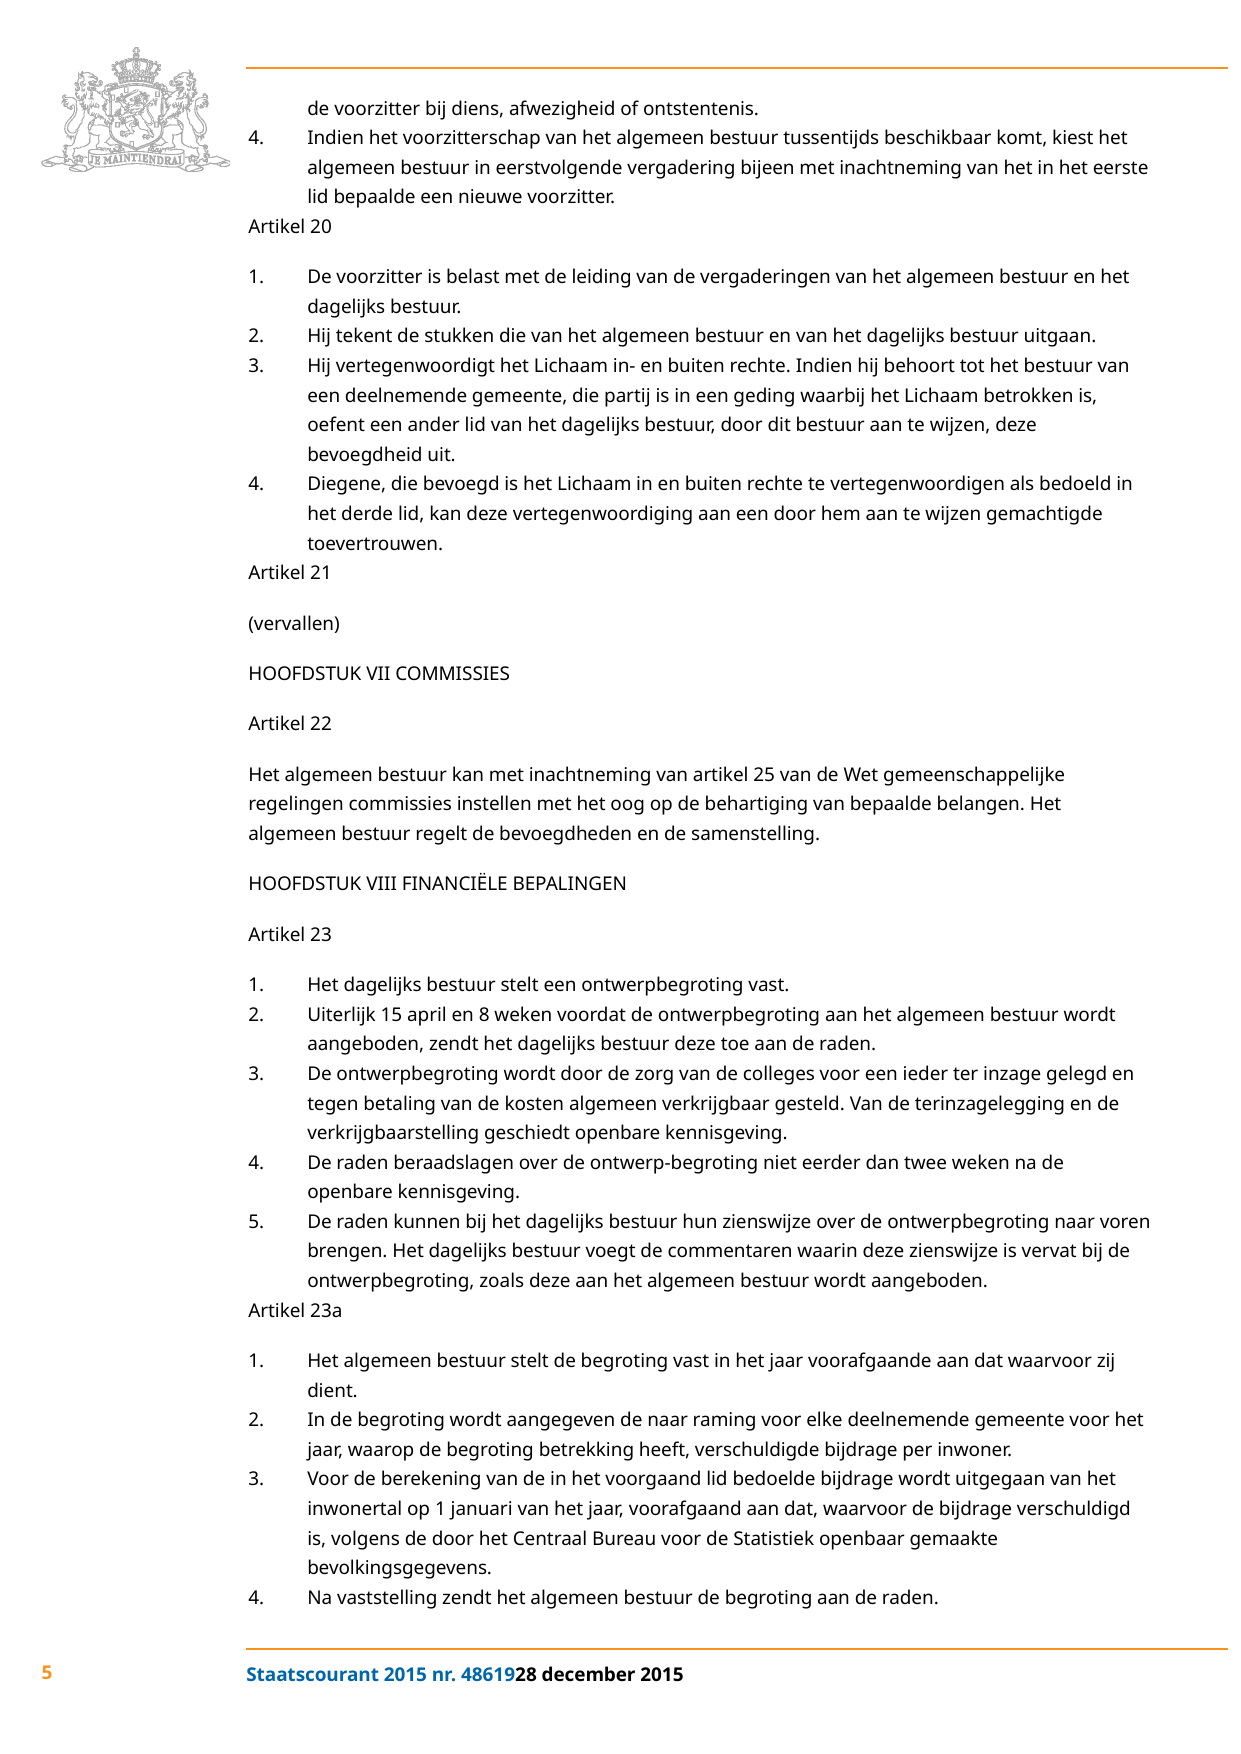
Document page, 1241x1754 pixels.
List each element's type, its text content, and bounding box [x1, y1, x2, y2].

list In de begroting wordt aangegeven de naar raming voor elke deelnemende gemeente voor het jaar, waarop de begroting betrekking heeft, verschuldigde bijdrage per inwoner. [248, 1406, 1152, 1462]
list Het dagelijks bestuur stelt een ontwerpbegroting vast. [248, 971, 1152, 997]
list Na vaststelling zendt het algemeen bestuur de begroting aan de raden. [248, 1584, 1152, 1610]
text Artikel 20 [248, 213, 1152, 239]
list De voorzitter is belast met de leiding van de vergaderingen van het algemeen bestuur en het dagelijks bestuur. [248, 263, 1152, 319]
list Hij vertegenwoordigt het Lichaam in- en buiten rechte. Indien hij behoort tot het bestuur van een deelnemende gemeente, die partij is in een geding waarbij het Lichaam betrokken is, oefent een ander lid van het dagelijks bestuur, door dit bestuur aan te wijzen, deze bevoegdheid uit. [248, 352, 1152, 467]
list Indien het voorzitterschap van het algemeen bestuur tussentijds beschikbaar komt, kiest het algemeen bestuur in eerstvolgende vergadering bijeen met inachtneming van het in het eerste lid bepaalde een nieuwe voorzitter. [248, 124, 1152, 209]
text Artikel 23 [248, 921, 1152, 947]
text Artikel 23a [248, 1297, 1152, 1323]
list Diegene, die bevoegd is het Lichaam in en buiten rechte te vertegenwoordigen als bedoeld in het derde lid, kan deze vertegenwoordiging aan een door hem aan te wijzen gemachtigde toevertrouwen. [248, 471, 1152, 556]
list de voorzitter bij diens, afwezigheid of ontstentenis. [248, 95, 1152, 121]
text Artikel 21 [248, 559, 1152, 585]
text HOOFDSTUK VII COMMISSIES [248, 660, 1152, 686]
list De raden beraadslagen over de ontwerp-begroting niet eerder dan twee weken na de openbare kennisgeving. [248, 1149, 1152, 1204]
text HOOFDSTUK VIII FINANCIËLE BEPALINGEN [248, 871, 1152, 896]
list Uiterlijk 15 april en 8 weken voordat de ontwerpbegroting aan het algemeen bestuur wordt aangeboden, zendt het dagelijks bestuur deze toe aan de raden. [248, 1001, 1152, 1056]
list Voor de berekening van de in het voorgaand lid bedoelde bijdrage wordt uitgegaan van het inwonertal op 1 januari van het jaar, voorafgaand aan dat, waarvoor de bijdrage verschuldigd is, volgens de door het Centraal Bureau voor de Statistiek openbaar gemaakte bevolkingsgegevens. [248, 1466, 1152, 1580]
list Hij tekent de stukken die van het algemeen bestuur en van het dagelijks bestuur uitgaan. [248, 323, 1152, 348]
text Het algemeen bestuur kan met inachtneming van artikel 25 van de Wet gemeenschappelijke regelingen commissies instellen met het oog op de behartiging van bepaalde belangen. Het algemeen bestuur regelt de bevoegdheden en de samenstelling. [248, 761, 1152, 846]
list De raden kunnen bij het dagelijks bestuur hun zienswijze over de ontwerpbegroting naar voren brengen. Het dagelijks bestuur voegt de commentaren waarin deze zienswijze is vervat bij de ontwerpbegroting, zoals deze aan het algemeen bestuur wordt aangeboden. [248, 1208, 1152, 1293]
picture [41, 47, 231, 172]
list Het algemeen bestuur stelt de begroting vast in het jaar voorafgaande aan dat waarvoor zij dient. [248, 1347, 1152, 1403]
text (vervallen) [248, 610, 1152, 636]
list De ontwerpbegroting wordt door de zorg van de colleges voor een ieder ter inzage gelegd en tegen betaling van de kosten algemeen verkrijgbaar gesteld. Van de terinzagelegging en de verkrijgbaarstelling geschiedt openbare kennisgeving. [248, 1060, 1152, 1145]
text Artikel 22 [248, 711, 1152, 736]
